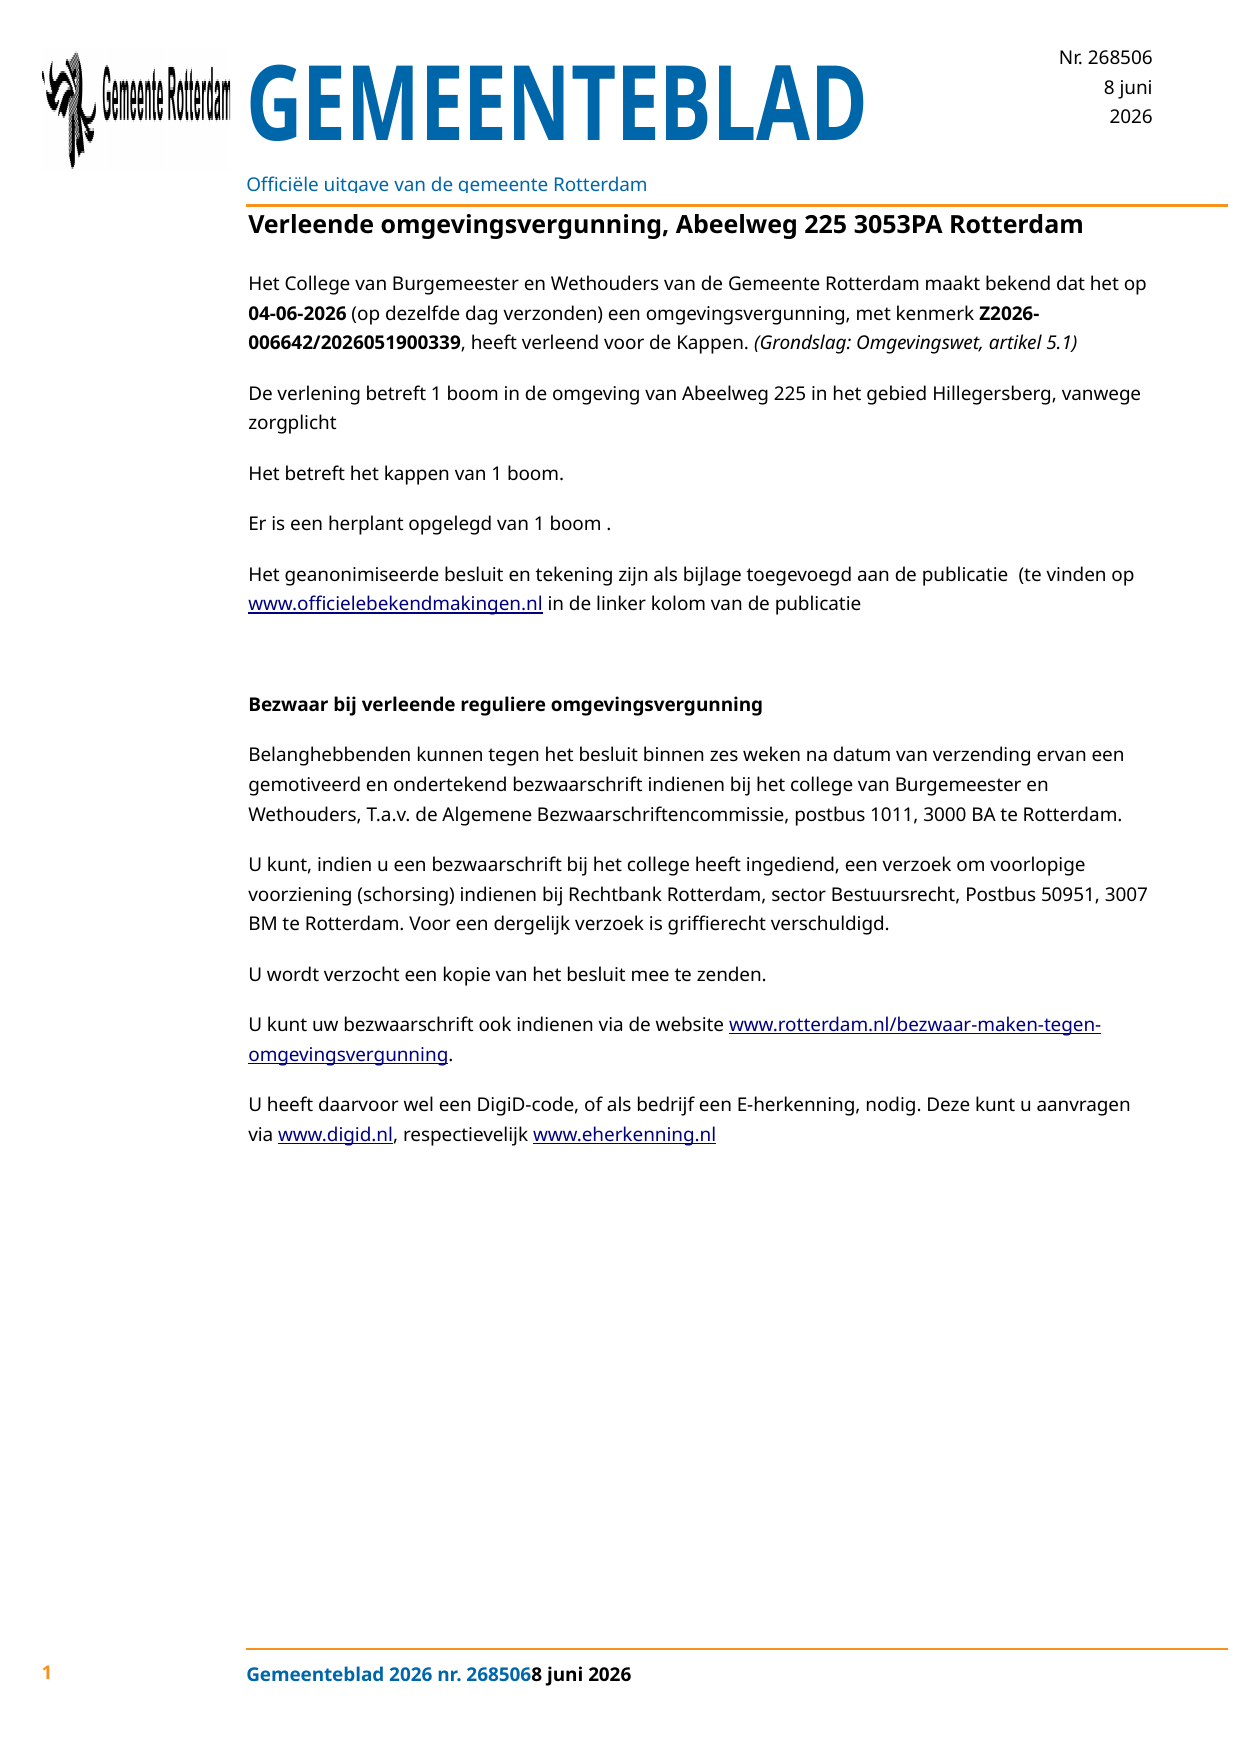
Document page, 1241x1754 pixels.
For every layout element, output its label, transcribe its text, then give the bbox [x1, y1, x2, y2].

text U kunt uw bezwaarschrift ook indienen via de website www.rotterdam.nl/bezwaar-maken-tegen-omgevingsvergunning. [248, 1011, 1152, 1066]
text U kunt, indien u een bezwaarschrift bij het college heeft ingediend, een verzoek om voorlopige voorziening (schorsing) indienen bij Rechtbank Rotterdam, sector Bestuursrecht, Postbus 50951, 3007 BM te Rotterdam. Voor een dergelijk verzoek is griffierecht verschuldigd. [248, 851, 1152, 936]
text Er is een herplant opgelegd van 1 boom . [248, 510, 1152, 536]
text De verlening betreft 1 boom in de omgeving van Abeelweg 225 in het gebied Hillegersberg, vanwege zorgplicht [248, 380, 1152, 435]
text Belanghebbenden kunnen tegen het besluit binnen zes weken na datum van verzending ervan een gemotiveerd en ondertekend bezwaarschrift indienen bij het college van Burgemeester en Wethouders, T.a.v. de Algemene Bezwaarschriftencommissie, postbus 1011, 3000 BA te Rotterdam. [248, 742, 1152, 826]
text U wordt verzocht een kopie van het besluit mee te zenden. [248, 961, 1152, 986]
text Bezwaar bij verleende reguliere omgevingsvergunning [248, 691, 1152, 717]
text Het College van Burgemeester en Wethouders van de Gemeente Rotterdam maakt bekend dat het op 04-06-2026 (op dezelfde dag verzonden) een omgevingsvergunning, met kenmerk Z2026-006642/2026051900339, heeft verleend voor de Kappen. (Grondslag: Omgevingswet, artikel 5.1) [248, 270, 1152, 355]
text Het geanonimiseerde besluit en tekening zijn als bijlage toegevoegd aan de publicatie (te vinden op www.officielebekendmakingen.nl in de linker kolom van de publicatie [248, 561, 1152, 616]
text Het betreft het kappen van 1 boom. [248, 460, 1152, 486]
picture [41, 47, 231, 172]
text U heeft daarvoor wel een DigiD-code, of als bedrijf een E-herkenning, nodig. Deze kunt u aanvragen via www.digid.nl, respectievelijk www.eherkenning.nl [248, 1091, 1152, 1146]
text Verleende omgevingsvergunning, Abeelweg 225 3053PA Rotterdam [248, 207, 1152, 241]
